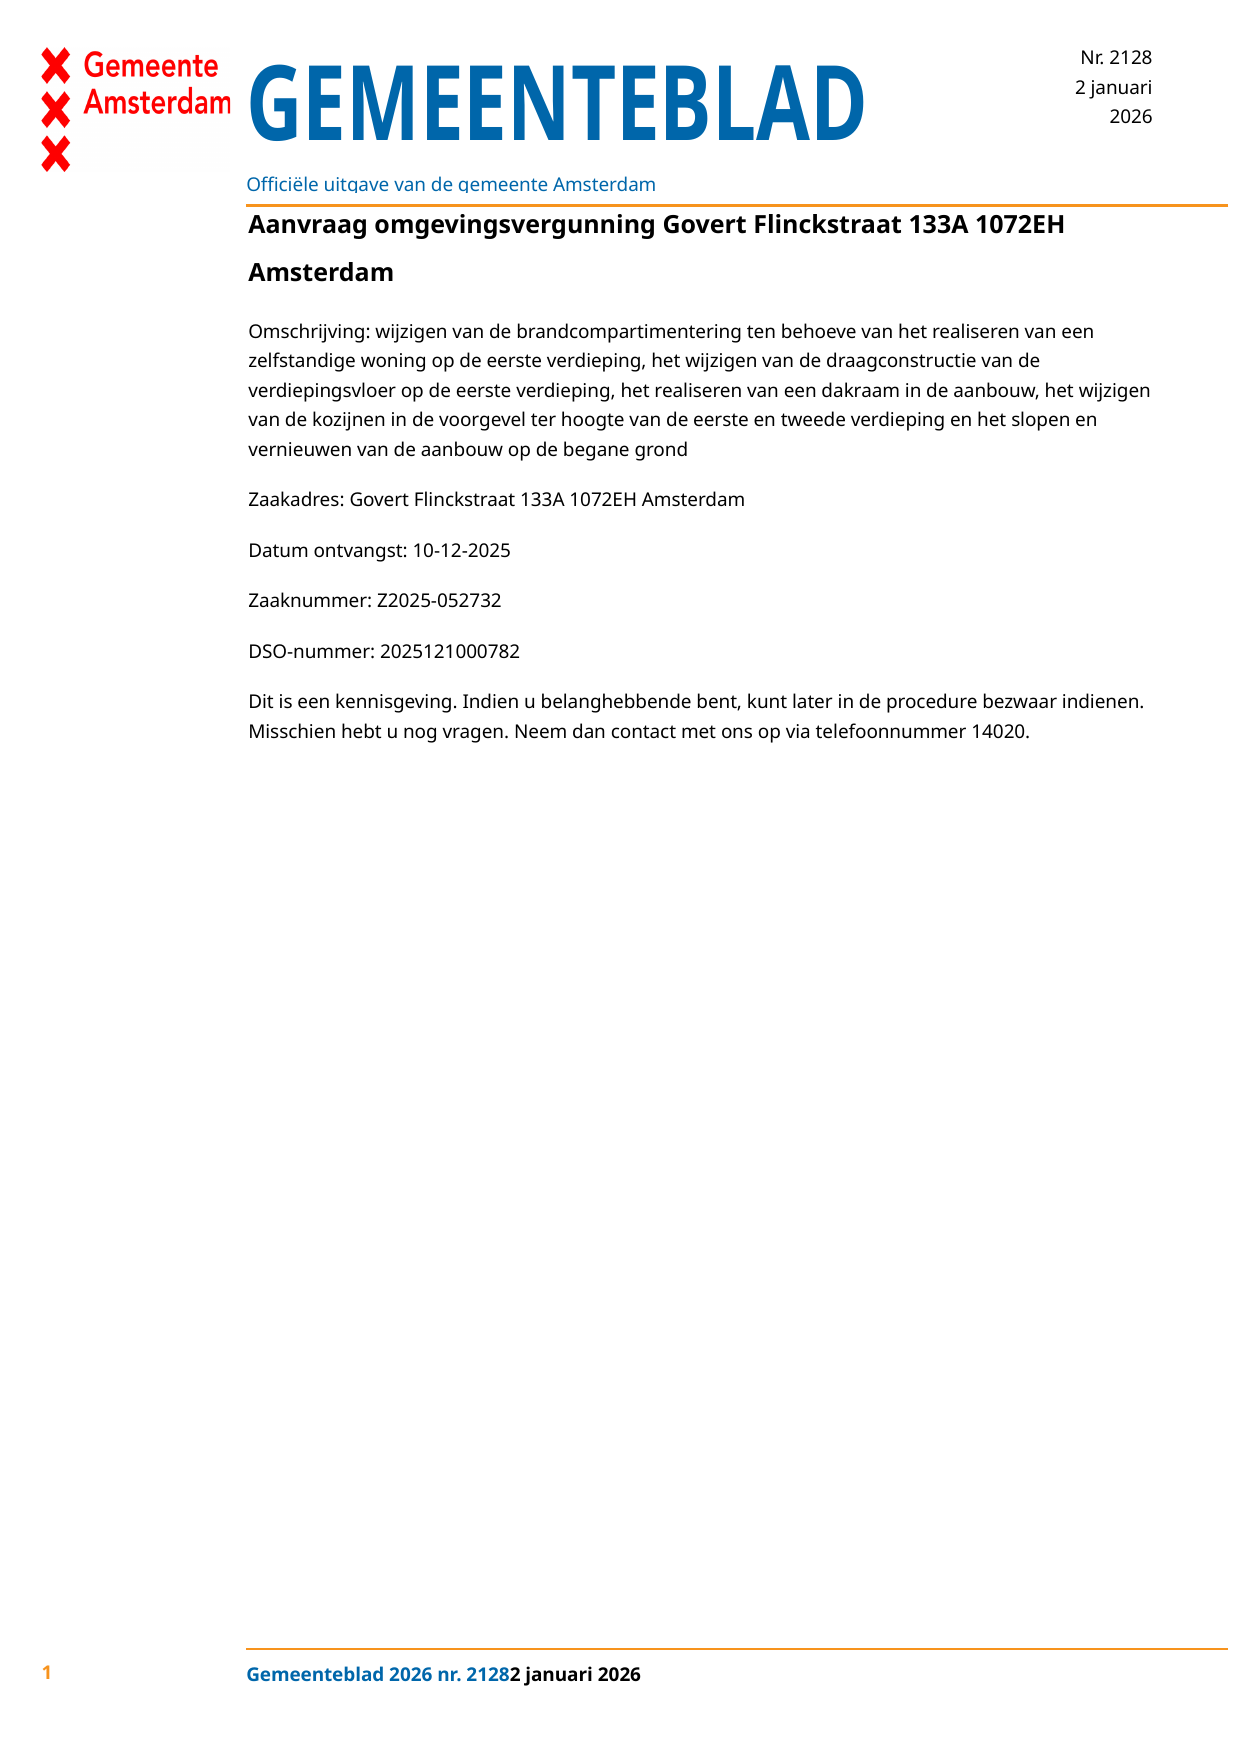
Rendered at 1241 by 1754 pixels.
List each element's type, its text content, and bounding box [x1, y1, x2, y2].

text Aanvraag omgevingsvergunning Govert Flinckstraat 133A 1072EH Amsterdam [248, 207, 1152, 288]
text Omschrijving: wijzigen van de brandcompartimentering ten behoeve van het realiseren van een zelfstandige woning op de eerste verdieping, het wijzigen van de draagconstructie van de verdiepingsvloer op de eerste verdieping, het realiseren van een dakraam in de aanbouw, het wijzigen van de kozijnen in de voorgevel ter hoogte van de eerste en tweede verdieping en het slopen en vernieuwen van de aanbouw op de begane grond [248, 318, 1152, 462]
text Dit is een kennisgeving. Indien u belanghebbende bent, kunt later in de procedure bezwaar indienen. Misschien hebt u nog vragen. Neem dan contact met ons op via telefoonnummer 14020. [248, 688, 1152, 744]
picture [41, 47, 231, 172]
text Zaaknummer: Z2025-052732 [248, 587, 1152, 613]
text Datum ontvangst: 10-12-2025 [248, 537, 1152, 563]
text Zaakadres: Govert Flinckstraat 133A 1072EH Amsterdam [248, 487, 1152, 512]
text DSO-nummer: 2025121000782 [248, 638, 1152, 664]
